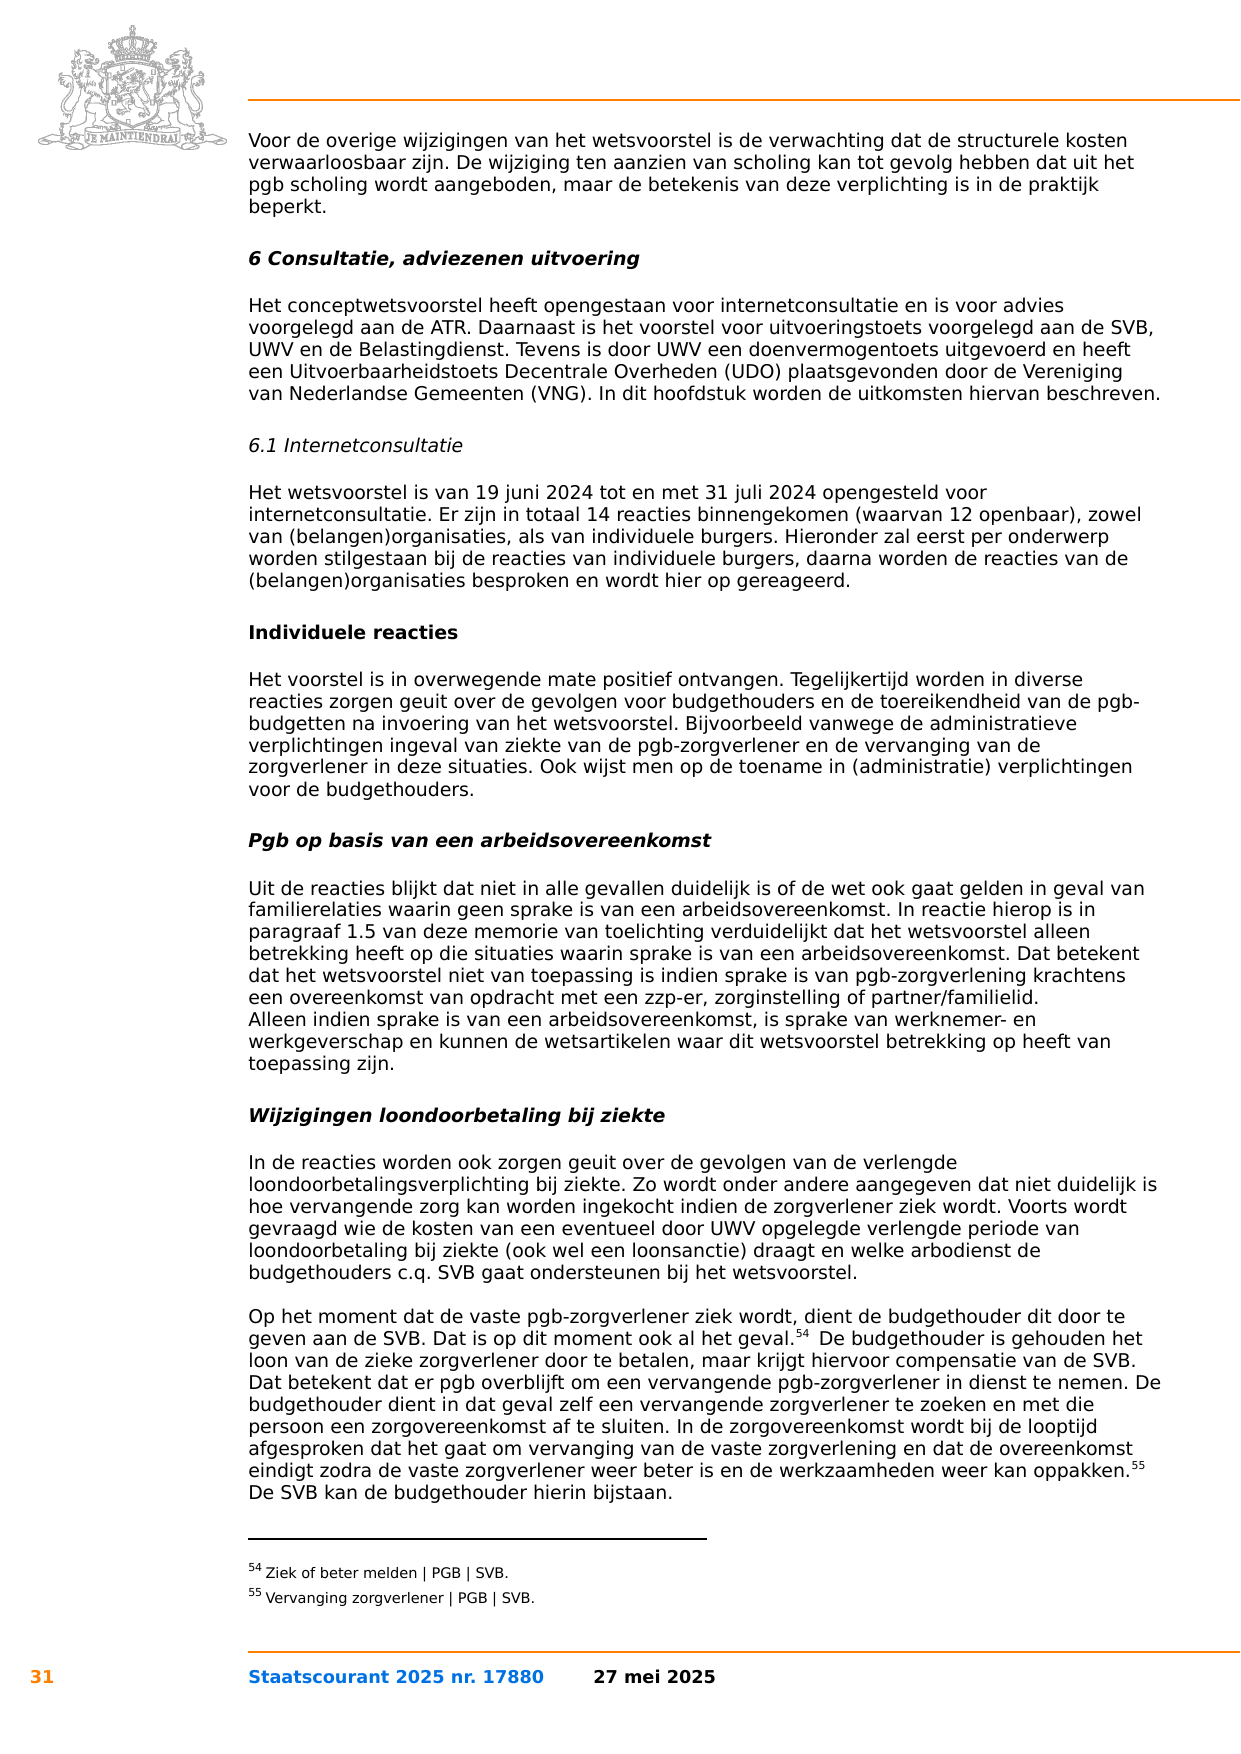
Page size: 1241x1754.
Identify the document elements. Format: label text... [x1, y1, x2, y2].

text Het conceptwetsvoorstel heeft opengestaan voor internetconsultatie en is voor advies voorgelegd aan de ATR. Daarnaast is het voorstel voor uitvoeringstoets voorgelegd aan de SVB, UWV en de Belastingdienst. Tevens is door UWV een doenvermogentoets uitgevoerd en heeft een Uitvoerbaarheidstoets Decentrale Overheden (UDO) plaatsgevonden door de Vereniging van Nederlandse Gemeenten (VNG). In dit hoofdstuk worden de uitkomsten hiervan beschreven. [248, 295, 1163, 405]
subtitle Pgb op basis van een arbeidsovereenkomst [248, 830, 1163, 852]
text Ziek of beter melden | PGB | SVB. [248, 1561, 1163, 1583]
subtitle 6 Consultatie, adviezenen uitvoering [248, 248, 1163, 270]
text In de reacties worden ook zorgen geuit over de gevolgen van de verlengde loondoorbetalingsverplichting bij ziekte. Zo wordt onder andere aangegeven dat niet duidelijk is hoe vervangende zorg kan worden ingekocht indien de zorgverlener ziek wordt. Voorts wordt gevraagd wie de kosten van een eventueel door UWV opgelegde verlengde periode van loondoorbetaling bij ziekte (ook wel een loonsanctie) draagt en welke arbodienst de budgethouders c.q. SVB gaat ondersteunen bij het wetsvoorstel. [248, 1152, 1163, 1284]
picture [38, 25, 227, 150]
text Op het moment dat de vaste pgb-zorgverlener ziek wordt, dient de budgethouder dit door te geven aan de SVB. Dat is op dit moment ook al het geval. De budgethouder is gehouden het loon van de zieke zorgverlener door te betalen, maar krijgt hiervoor compensatie van de SVB. Dat betekent dat er pgb overblijft om een vervangende pgb-zorgverlener in dienst te nemen. De budgethouder dient in dat geval zelf een vervangende zorgverlener te zoeken en met die persoon een zorgovereenkomst af te sluiten. In de zorgovereenkomst wordt bij de looptijd afgesproken dat het gaat om vervanging van de vaste zorgverlening en dat de overeenkomst eindigt zodra de vaste zorgverlener weer beter is en de werkzaamheden weer kan oppakken. De SVB kan de budgethouder hierin bijstaan. [248, 1306, 1163, 1504]
text Vervanging zorgverlener | PGB | SVB. [248, 1586, 1163, 1608]
subtitle Wijzigingen loondoorbetaling bij ziekte [248, 1105, 1163, 1127]
text Het voorstel is in overwegende mate positief ontvangen. Tegelijkertijd worden in diverse reacties zorgen geuit over de gevolgen voor budgethouders en de toereikendheid van de pgb-budgetten na invoering van het wetsvoorstel. Bijvoorbeeld vanwege de administratieve verplichtingen ingeval van ziekte van de pgb-zorgverlener en de vervanging van de zorgverlener in deze situaties. Ook wijst men op de toename in (administratie) verplichtingen voor de budgethouders. [248, 668, 1163, 800]
text Voor de overige wijzigingen van het wetsvoorstel is de verwachting dat de structurele kosten verwaarloosbaar zijn. De wijziging ten aanzien van scholing kan tot gevolg hebben dat uit het pgb scholing wordt aangeboden, maar de betekenis van deze verplichting is in de praktijk beperkt. [248, 130, 1163, 218]
text Uit de reacties blijkt dat niet in alle gevallen duidelijk is of de wet ook gaat gelden in geval van familierelaties waarin geen sprake is van een arbeidsovereenkomst. In reactie hierop is in paragraaf 1.5 van deze memorie van toelichting verduidelijkt dat het wetsvoorstel alleen betrekking heeft op die situaties waarin sprake is van een arbeidsovereenkomst. Dat betekent dat het wetsvoorstel niet van toepassing is indien sprake is van pgb-zorgverlening krachtens een overeenkomst van opdracht met een zzp-er, zorginstelling of partner/familielid. [248, 877, 1163, 1009]
subtitle Individuele reacties [248, 622, 1163, 643]
subtitle 6.1 Internetconsultatie [248, 435, 1163, 457]
text Alleen indien sprake is van een arbeidsovereenkomst, is sprake van werknemer- en werkgeverschap en kunnen de wetsartikelen waar dit wetsvoorstel betrekking op heeft van toepassing zijn. [248, 1009, 1163, 1075]
text Het wetsvoorstel is van 19 juni 2024 tot en met 31 juli 2024 opengesteld voor internetconsultatie. Er zijn in totaal 14 reacties binnengekomen (waarvan 12 openbaar), zowel van (belangen)organisaties, als van individuele burgers. Hieronder zal eerst per onderwerp worden stilgestaan bij de reacties van individuele burgers, daarna worden de reacties van de (belangen)organisaties besproken en wordt hier op gereageerd. [248, 482, 1163, 592]
